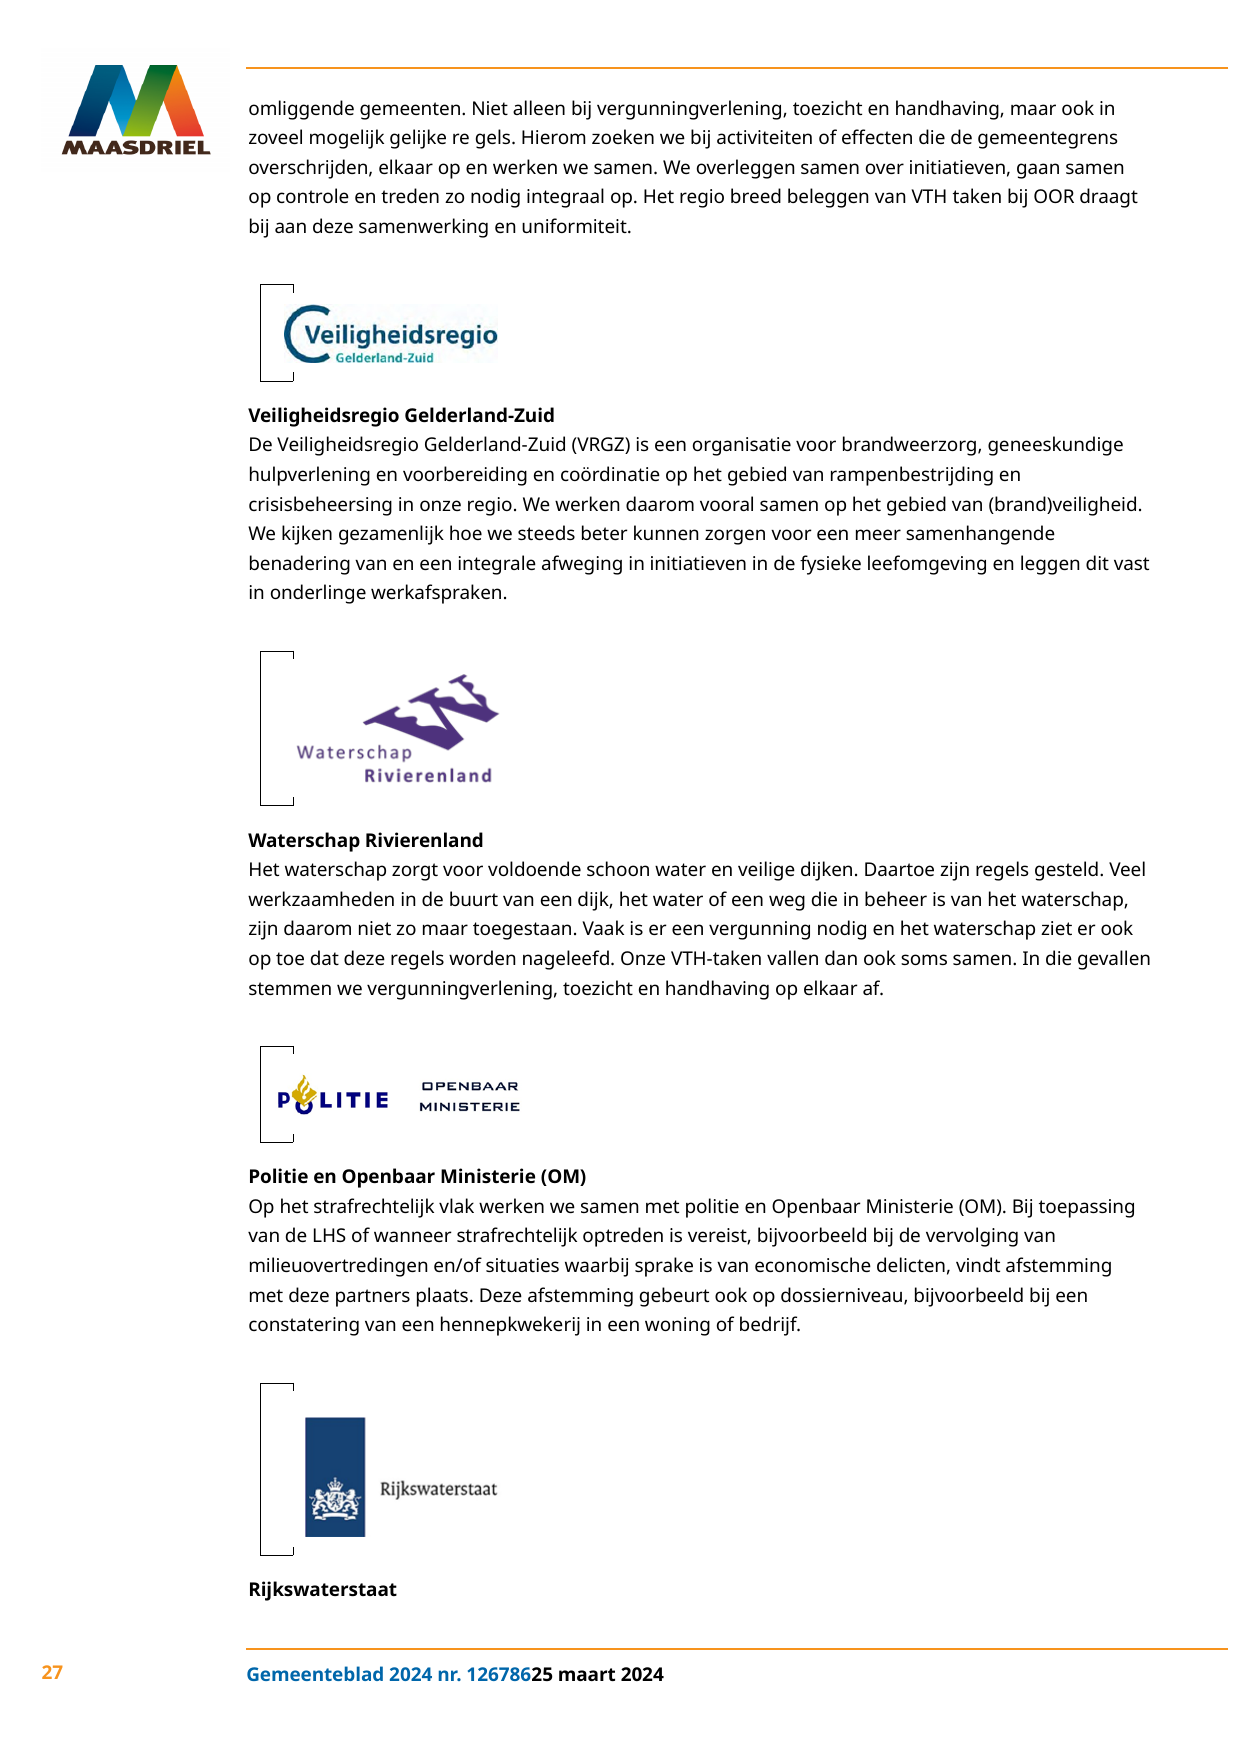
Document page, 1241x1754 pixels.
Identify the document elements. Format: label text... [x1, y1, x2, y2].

text omliggende gemeenten. Niet alleen bij vergunningverlening, toezicht en handhaving, maar ook in zoveel mogelijk gelijke re­ gels. Hierom zoeken we bij activiteiten of effecten die de gemeentegrens overschrijden, elkaar op en werken we samen. We overleggen samen over initiatieven, gaan samen op controle en treden zo nodig integraal op. Het regio breed beleggen van VTH­ taken bij OOR draagt bij aan deze samenwerking en uniformiteit. [248, 95, 1152, 239]
text Op het strafrechtelijk vlak werken we samen met politie en Openbaar Ministerie (OM). Bij toepassing van de LHS of wanneer strafrechtelijk optreden is vereist, bijvoorbeeld bij de vervolging van milieuovertredingen en/of situaties waarbij sprake is van economische delicten, vindt afstemming met deze partners plaats. Deze afstemming gebeurt ook op dossierniveau, bijvoorbeeld bij een constatering van een hennepkwekerij in een woning of bedrijf. [248, 1193, 1152, 1337]
picture [268, 1054, 535, 1134]
picture [268, 293, 535, 372]
picture [41, 47, 231, 172]
text Het waterschap zorgt voor voldoende schoon water en veilige dijken. Daartoe zijn regels gesteld. Veel werkzaamheden in de buurt van een dijk, het water of een weg die in beheer is van het waterschap, zijn daarom niet zo maar toegestaan. Vaak is er een vergunning nodig en het waterschap ziet er ook op toe dat deze regels worden nageleefd. Onze VTH-taken vallen dan ook soms samen. In die gevallen stemmen we vergunningverlening, toezicht en handhaving op elkaar af. [248, 856, 1152, 1000]
text Waterschap Rivierenland [248, 827, 1152, 852]
text Veiligheidsregio Gelderland-Zuid [248, 402, 1152, 428]
picture [268, 1391, 535, 1547]
text De Veiligheidsregio Gelderland-Zuid (VRGZ) is een organisatie voor brandweerzorg, geneeskundige hulpverlening en voorbereiding en coördinatie op het gebied van rampenbestrijding en crisisbeheersing in onze regio. We werken daarom vooral samen op het gebied van (brand)veiligheid. We kijken gezamenlijk hoe we steeds beter kunnen zorgen voor een meer samenhangende benadering van en een integrale afweging in initiatieven in de fysieke leefomgeving en leggen dit vast in onderlinge werkafspraken. [248, 432, 1152, 605]
picture [268, 659, 535, 797]
text Rijkswaterstaat [248, 1576, 1152, 1602]
text Politie en Openbaar Ministerie (OM) [248, 1163, 1152, 1189]
